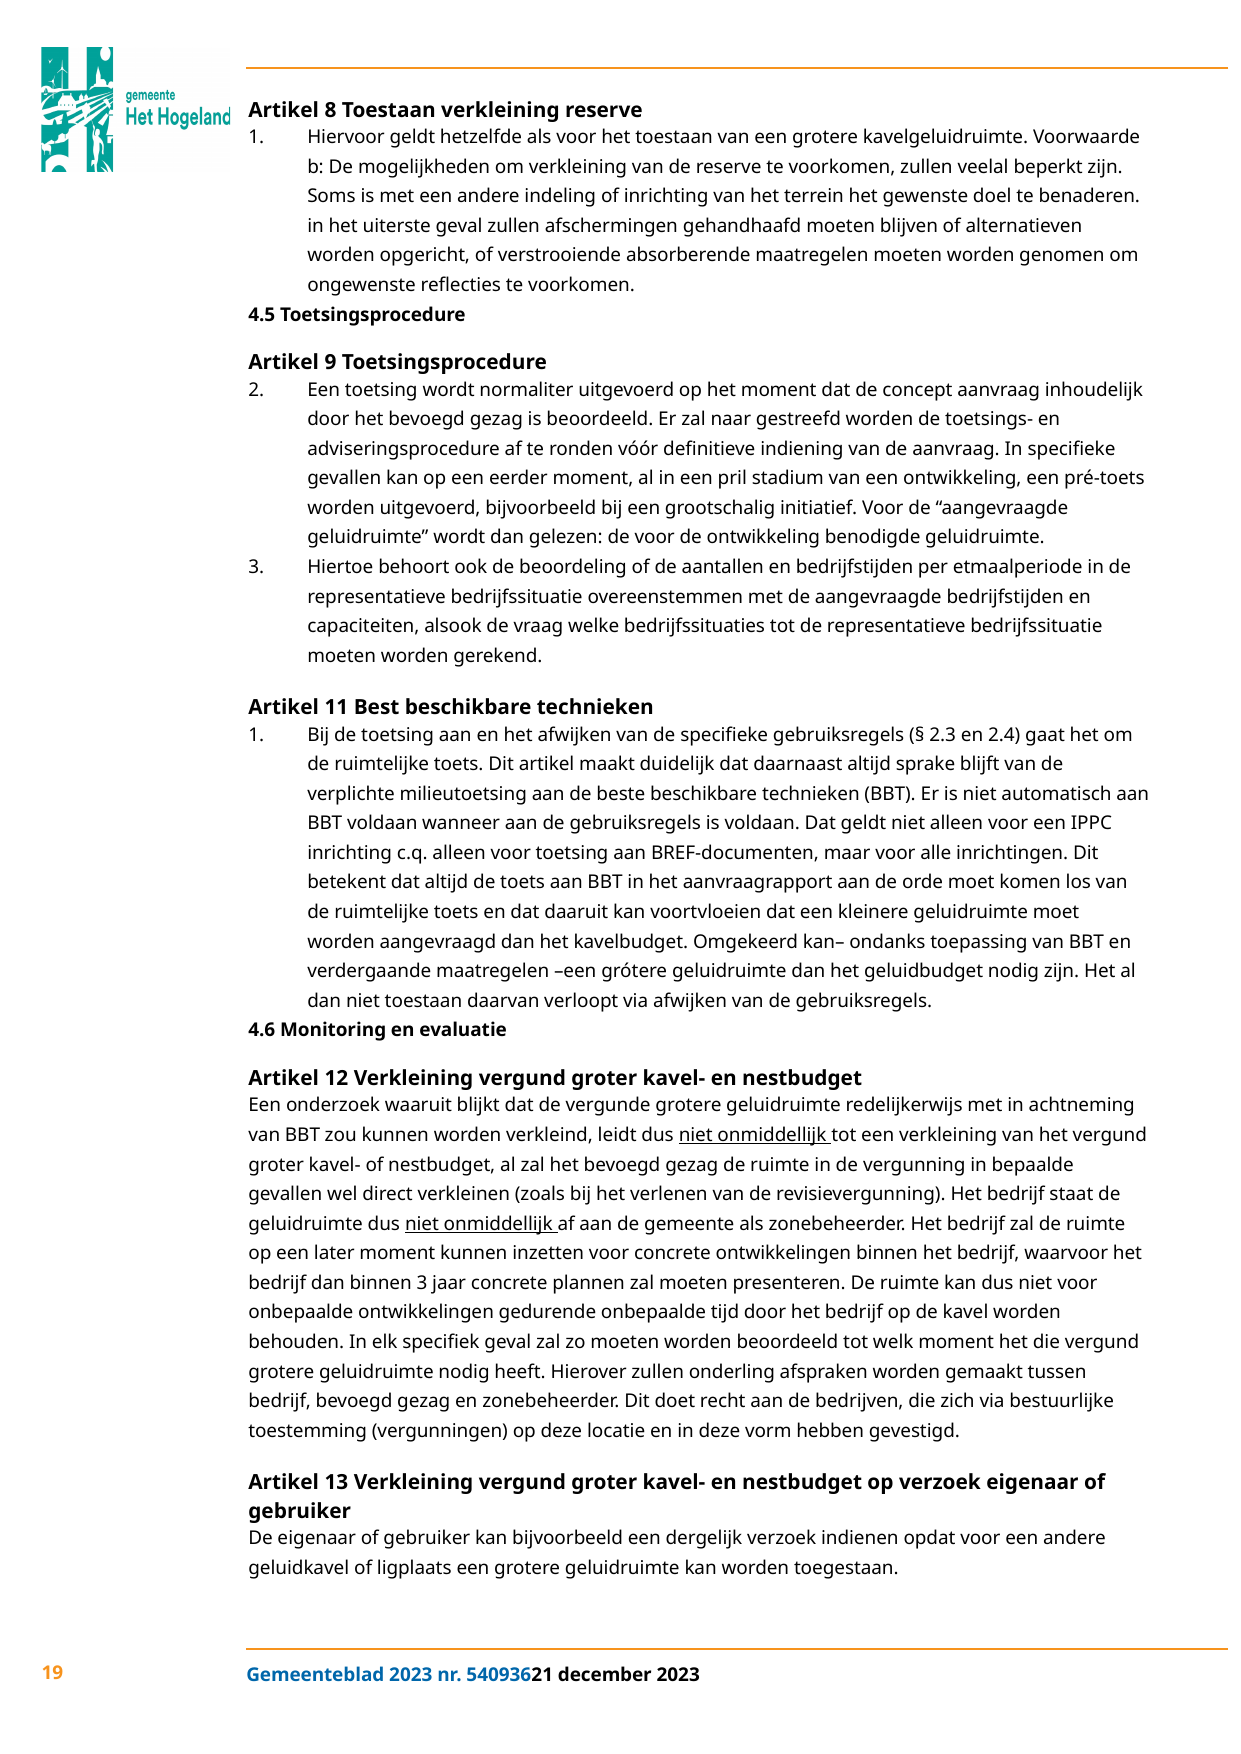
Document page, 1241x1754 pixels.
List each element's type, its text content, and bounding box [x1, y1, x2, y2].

text 4.6 Monitoring en evaluatie [248, 1017, 1152, 1042]
text De eigenaar of gebruiker kan bijvoorbeeld een dergelijk verzoek indienen opdat voor een andere geluidkavel of ligplaats een grotere geluidruimte kan worden toegestaan. [248, 1524, 1152, 1580]
text Artikel 11 Best beschikbare technieken [248, 692, 1152, 721]
text Artikel 9 Toetsingsprocedure [248, 347, 1152, 376]
text Artikel 12 Verkleining vergund groter kavel- en nestbudget [248, 1063, 1152, 1092]
list Hiervoor geldt hetzelfde als voor het toestaan van een grotere kavelgeluidruimte. Voorwaarde b: De mogelijkheden om verkleining van de reserve te voorkomen, zullen veelal beperkt zijn. Soms is met een andere indeling of inrichting van het terrein het gewenste doel te benaderen. in het uiterste geval zullen afschermingen gehandhaafd moeten blijven of alternatieven worden opgericht, of verstrooiende absorberende maatregelen moeten worden genomen om ongewenste reflecties te voorkomen. [248, 123, 1152, 297]
text Artikel 8 Toestaan verkleining reserve [248, 95, 1152, 123]
text 4.5 Toetsingsprocedure [248, 301, 1152, 326]
picture [41, 47, 231, 172]
list Bij de toetsing aan en het afwijken van de specifieke gebruiksregels (§ 2.3 en 2.4) gaat het om de ruimtelijke toets. Dit artikel maakt duidelijk dat daarnaast altijd sprake blijft van de verplichte milieutoetsing aan de beste beschikbare technieken (BBT). Er is niet automatisch aan BBT voldaan wanneer aan de gebruiksregels is voldaan. Dat geldt niet alleen voor een IPPC inrichting c.q. alleen voor toetsing aan BREF-documenten, maar voor alle inrichtingen. Dit betekent dat altijd de toets aan BBT in het aanvraagrapport aan de orde moet komen los van de ruimtelijke toets en dat daaruit kan voort­vloeien dat een kleinere geluidruimte moet worden aange­vraagd dan het kavelbudget. Omgekeerd kan– ondanks toepassing van BBT en verdergaande maatregelen –een grótere geluidruimte dan het geluidbudget nodig zijn. Het al dan niet toestaan daarvan verloopt via afwijken van de gebruiksregels. [248, 721, 1152, 1013]
list Een toetsing wordt normaliter uitgevoerd op het moment dat de concept aanvraag inhoudelijk door het bevoegd gezag is beoordeeld. Er zal naar gestreefd worden de toetsings- en adviseringsprocedure af te ronden vóór definitieve indiening van de aanvraag. In specifieke gevallen kan op een eerder moment, al in een pril stadium van een ontwikkeling, een pré-toets worden uitgevoerd, bijvoorbeeld bij een grootschalig initiatief. Voor de “aangevraagde geluidruimte” wordt dan gelezen: de voor de ontwikkeling benodigde geluidruimte. [248, 376, 1152, 549]
text Een onderzoek waaruit blijkt dat de vergunde grotere geluidruimte redelijkerwijs met in achtneming van BBT zou kunnen worden verkleind, leidt dus niet onmiddellijk tot een verkleining van het vergund groter kavel- of nest­budget, al zal het bevoegd gezag de ruimte in de vergunning in bepaalde gevallen wel direct verkleinen (zoals bij het verlenen van de revisievergunning). Het bedrijf staat de geluidruimte dus niet onmiddellijk af aan de gemeente als zonebeheerder. Het bedrijf zal de ruimte op een later moment kunnen inzetten voor concrete ontwikkelingen binnen het bedrijf, waarvoor het bedrijf dan binnen 3 jaar concrete plannen zal moeten presenteren. De ruimte kan dus niet voor onbepaalde ontwikkelin­gen gedurende onbepaalde tijd door het bedrijf op de kavel worden behouden. In elk specifiek geval zal zo moeten worden beoordeeld tot welk moment het die vergund grotere geluidruimte nodig heeft. Hierover zullen onderling afspraken worden gemaakt tussen bedrijf, bevoegd gezag en zonebeheerder. Dit doet recht aan de bedrijven, die zich via bestuurlijke toestemming (vergunningen) op deze locatie en in deze vorm hebben gevestigd. [248, 1092, 1152, 1443]
list Hiertoe behoort ook de beoordeling of de aantallen en bedrijfstijden per etmaalperiode in de representatieve bedrijfssituatie overeenstemmen met de aangevraagde bedrijfstijden en capaciteiten, alsook de vraag welke bedrijfssituaties tot de representatieve bedrijfssituatie moeten worden gerekend. [248, 553, 1152, 668]
text Artikel 13 Verkleining vergund groter kavel- en nestbudget op verzoek eigenaar of gebruiker [248, 1467, 1152, 1524]
